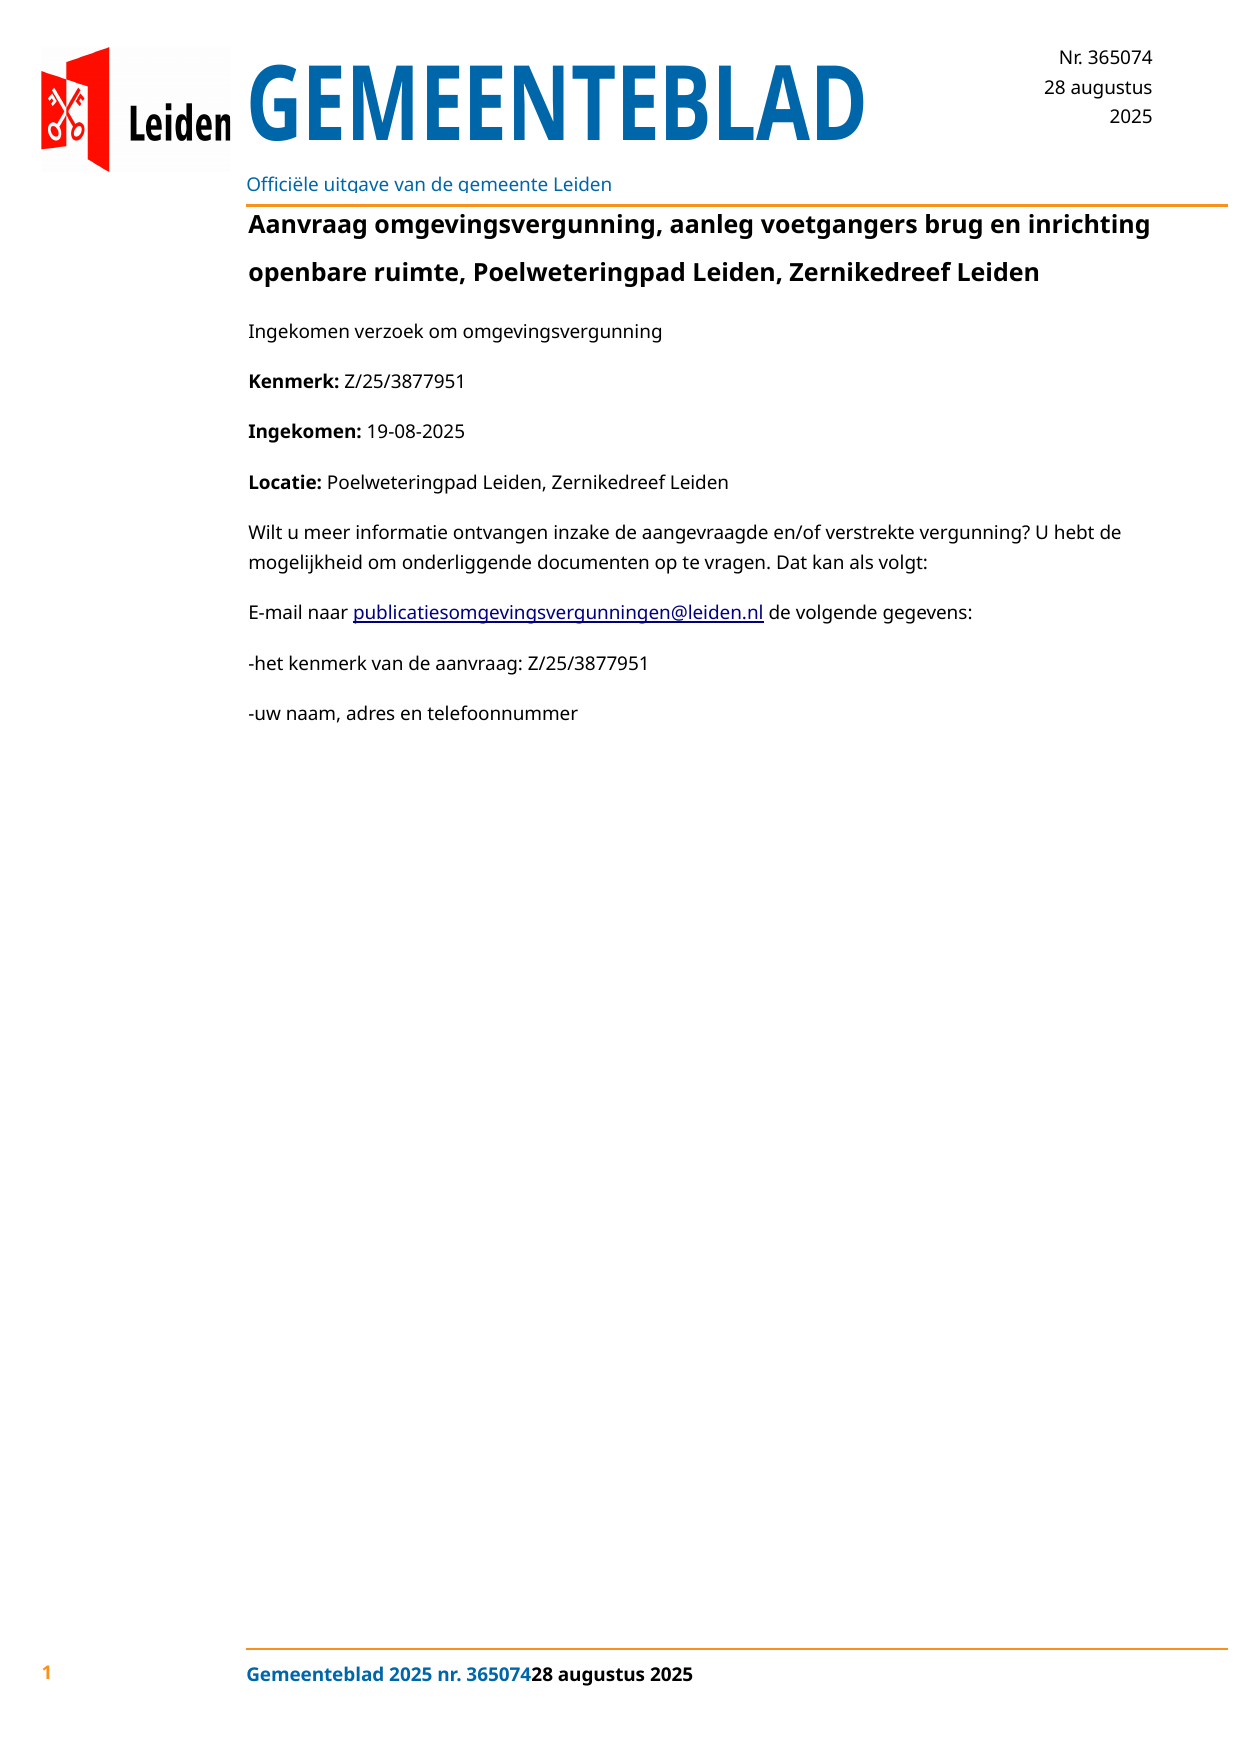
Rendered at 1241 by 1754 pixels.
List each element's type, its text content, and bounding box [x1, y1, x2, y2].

text Wilt u meer informatie ontvangen inzake de aangevraagde en/of verstrekte vergunning? U hebt de mogelijkheid om onderliggende documenten op te vragen. Dat kan als volgt: [248, 519, 1152, 575]
text Kenmerk: Z/25/3877951 [248, 368, 1152, 394]
picture [41, 47, 231, 172]
text -het kenmerk van de aanvraag: Z/25/3877951 [248, 650, 1152, 676]
text Aanvraag omgevingsvergunning, aanleg voetgangers brug en inrichting openbare ruimte, Poelweteringpad Leiden, Zernikedreef Leiden [248, 207, 1152, 288]
text Locatie: Poelweteringpad Leiden, Zernikedreef Leiden [248, 469, 1152, 495]
text Ingekomen verzoek om omgevingsvergunning [248, 318, 1152, 344]
text Ingekomen: 19-08-2025 [248, 419, 1152, 444]
text E-mail naar publicatiesomgevingsvergunningen@leiden.nl de volgende gegevens: [248, 599, 1152, 625]
text -uw naam, adres en telefoonnummer [248, 700, 1152, 726]
